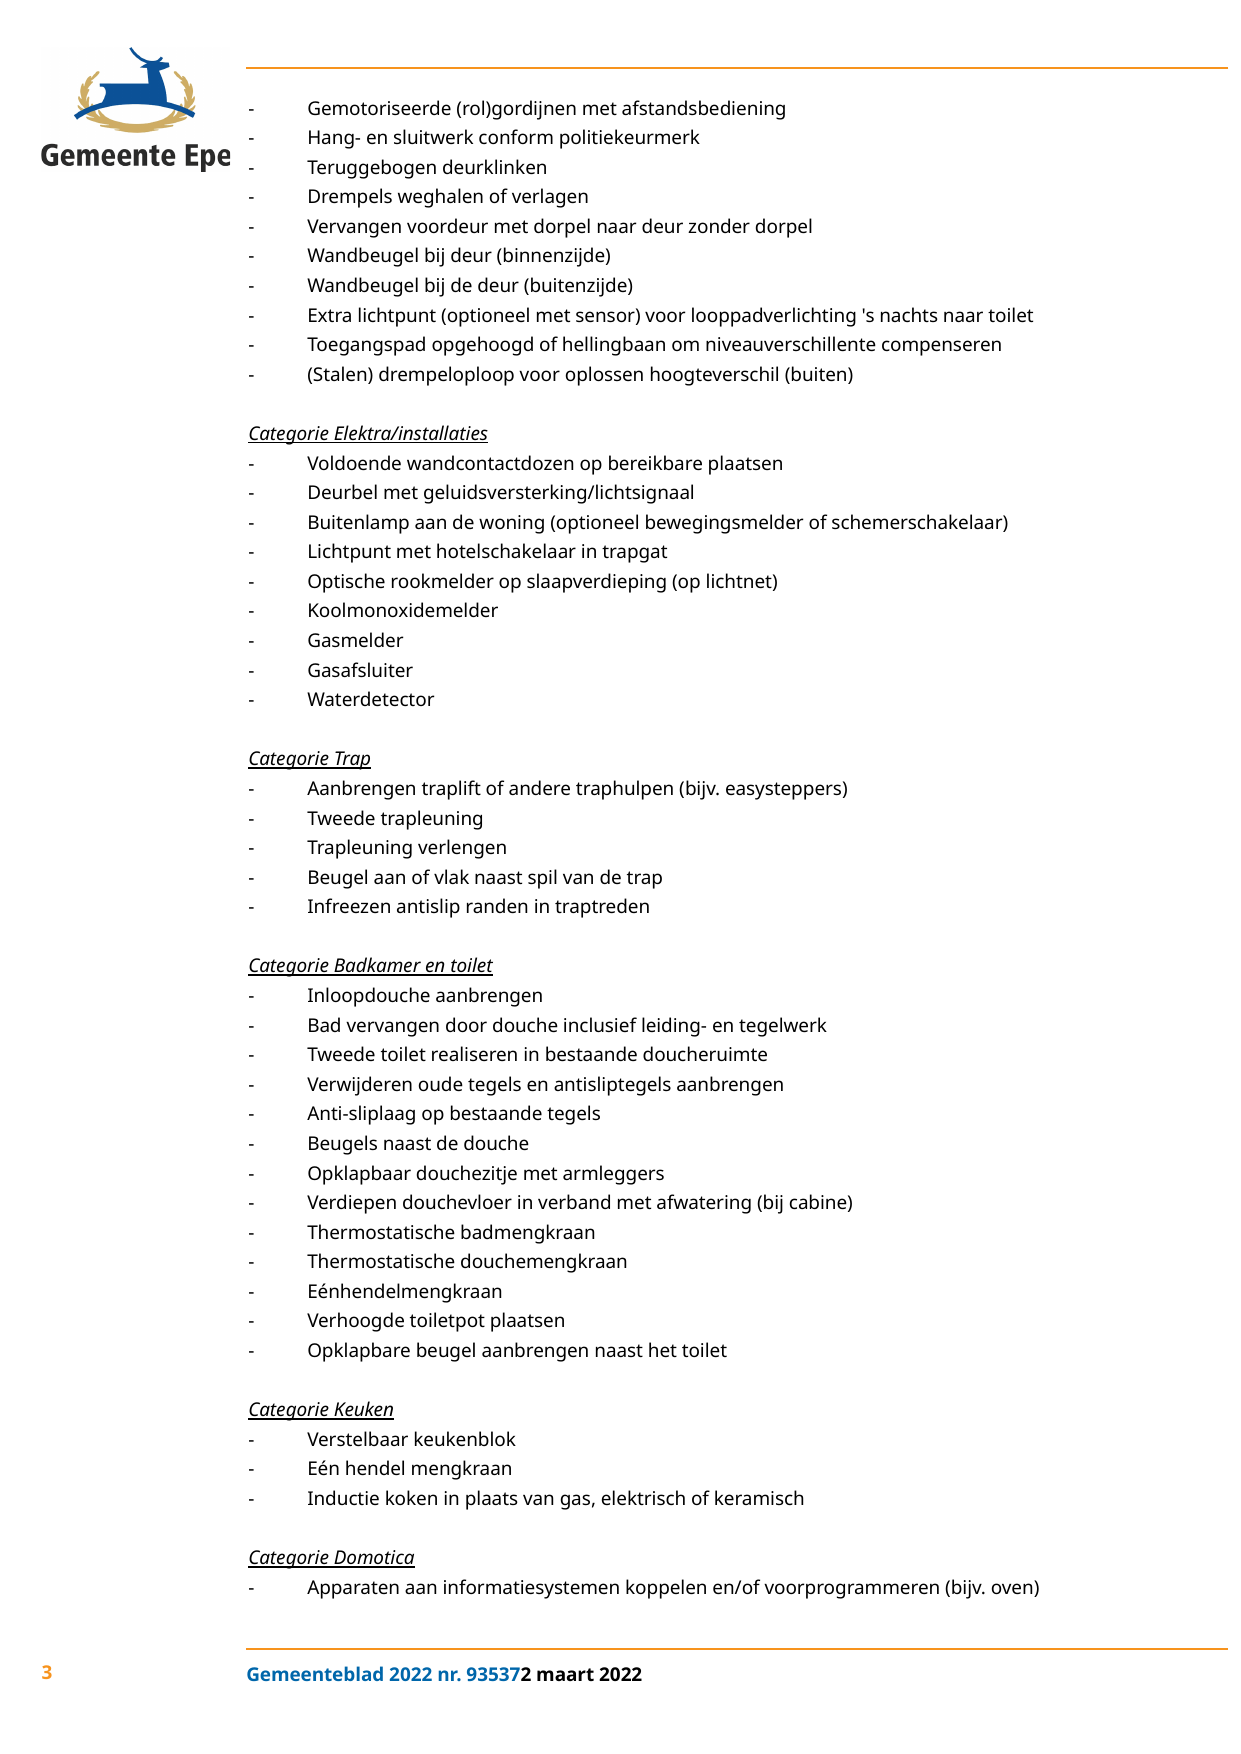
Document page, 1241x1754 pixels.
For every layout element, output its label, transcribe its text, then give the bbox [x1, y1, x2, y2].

list Gemotoriseerde (rol)gordijnen met afstandsbediening [248, 95, 1152, 121]
list Aanbrengen traplift of andere traphulpen (bijv. easysteppers) [248, 775, 1152, 801]
text Categorie Keuken [248, 1396, 1152, 1422]
list Gasmelder [248, 627, 1152, 653]
list Gasafsluiter [248, 657, 1152, 683]
list Eénhendelmengkraan [248, 1278, 1152, 1304]
list Opklapbaar douchezitje met armleggers [248, 1160, 1152, 1186]
text Categorie Domotica [248, 1544, 1152, 1570]
list Opklapbare beugel aanbrengen naast het toilet [248, 1337, 1152, 1363]
list Inductie koken in plaats van gas, elektrisch of keramisch [248, 1485, 1152, 1511]
list Eén hendel mengkraan [248, 1456, 1152, 1481]
list Vervangen voordeur met dorpel naar deur zonder dorpel [248, 213, 1152, 239]
list Toegangspad opgehoogd of hellingbaan om niveauverschillente compenseren [248, 331, 1152, 357]
list Thermostatische douchemengkraan [248, 1248, 1152, 1274]
picture [41, 47, 231, 172]
list Teruggebogen deurklinken [248, 154, 1152, 180]
text Categorie Badkamer en toilet [248, 953, 1152, 978]
list Trapleuning verlengen [248, 834, 1152, 860]
list Wandbeugel bij deur (binnenzijde) [248, 243, 1152, 268]
list Verhoogde toiletpot plaatsen [248, 1308, 1152, 1333]
list Koolmonoxidemelder [248, 598, 1152, 623]
list Apparaten aan informatiesystemen koppelen en/of voorprogrammeren (bijv. oven) [248, 1574, 1152, 1600]
list Extra lichtpunt (optioneel met sensor) voor looppadverlichting 's nachts naar toilet [248, 302, 1152, 328]
list Buitenlamp aan de woning (optioneel bewegingsmelder of schemerschakelaar) [248, 509, 1152, 535]
list Voldoende wandcontactdozen op bereikbare plaatsen [248, 450, 1152, 476]
list Anti-sliplaag op bestaande tegels [248, 1101, 1152, 1126]
list (Stalen) drempeloploop voor oplossen hoogteverschil (buiten) [248, 361, 1152, 387]
list Infreezen antislip randen in traptreden [248, 893, 1152, 919]
list Beugels naast de douche [248, 1130, 1152, 1156]
list Lichtpunt met hotelschakelaar in trapgat [248, 538, 1152, 564]
list Verwijderen oude tegels en antisliptegels aanbrengen [248, 1071, 1152, 1097]
list Hang- en sluitwerk conform politiekeurmerk [248, 124, 1152, 150]
text Categorie Elektra/installaties [248, 420, 1152, 446]
list Waterdetector [248, 686, 1152, 712]
list Beugel aan of vlak naast spil van de trap [248, 864, 1152, 890]
text Categorie Trap [248, 746, 1152, 771]
list Thermostatische badmengkraan [248, 1219, 1152, 1245]
list Drempels weghalen of verlagen [248, 183, 1152, 209]
list Tweede trapleuning [248, 805, 1152, 831]
list Verstelbaar keukenblok [248, 1426, 1152, 1452]
list Optische rookmelder op slaapverdieping (op lichtnet) [248, 568, 1152, 594]
list Bad vervangen door douche inclusief leiding- en tegelwerk [248, 1012, 1152, 1038]
list Inloopdouche aanbrengen [248, 982, 1152, 1008]
list Tweede toilet realiseren in bestaande doucheruimte [248, 1041, 1152, 1067]
list Deurbel met geluidsversterking/lichtsignaal [248, 479, 1152, 505]
list Wandbeugel bij de deur (buitenzijde) [248, 272, 1152, 298]
list Verdiepen douchevloer in verband met afwatering (bij cabine) [248, 1189, 1152, 1215]
